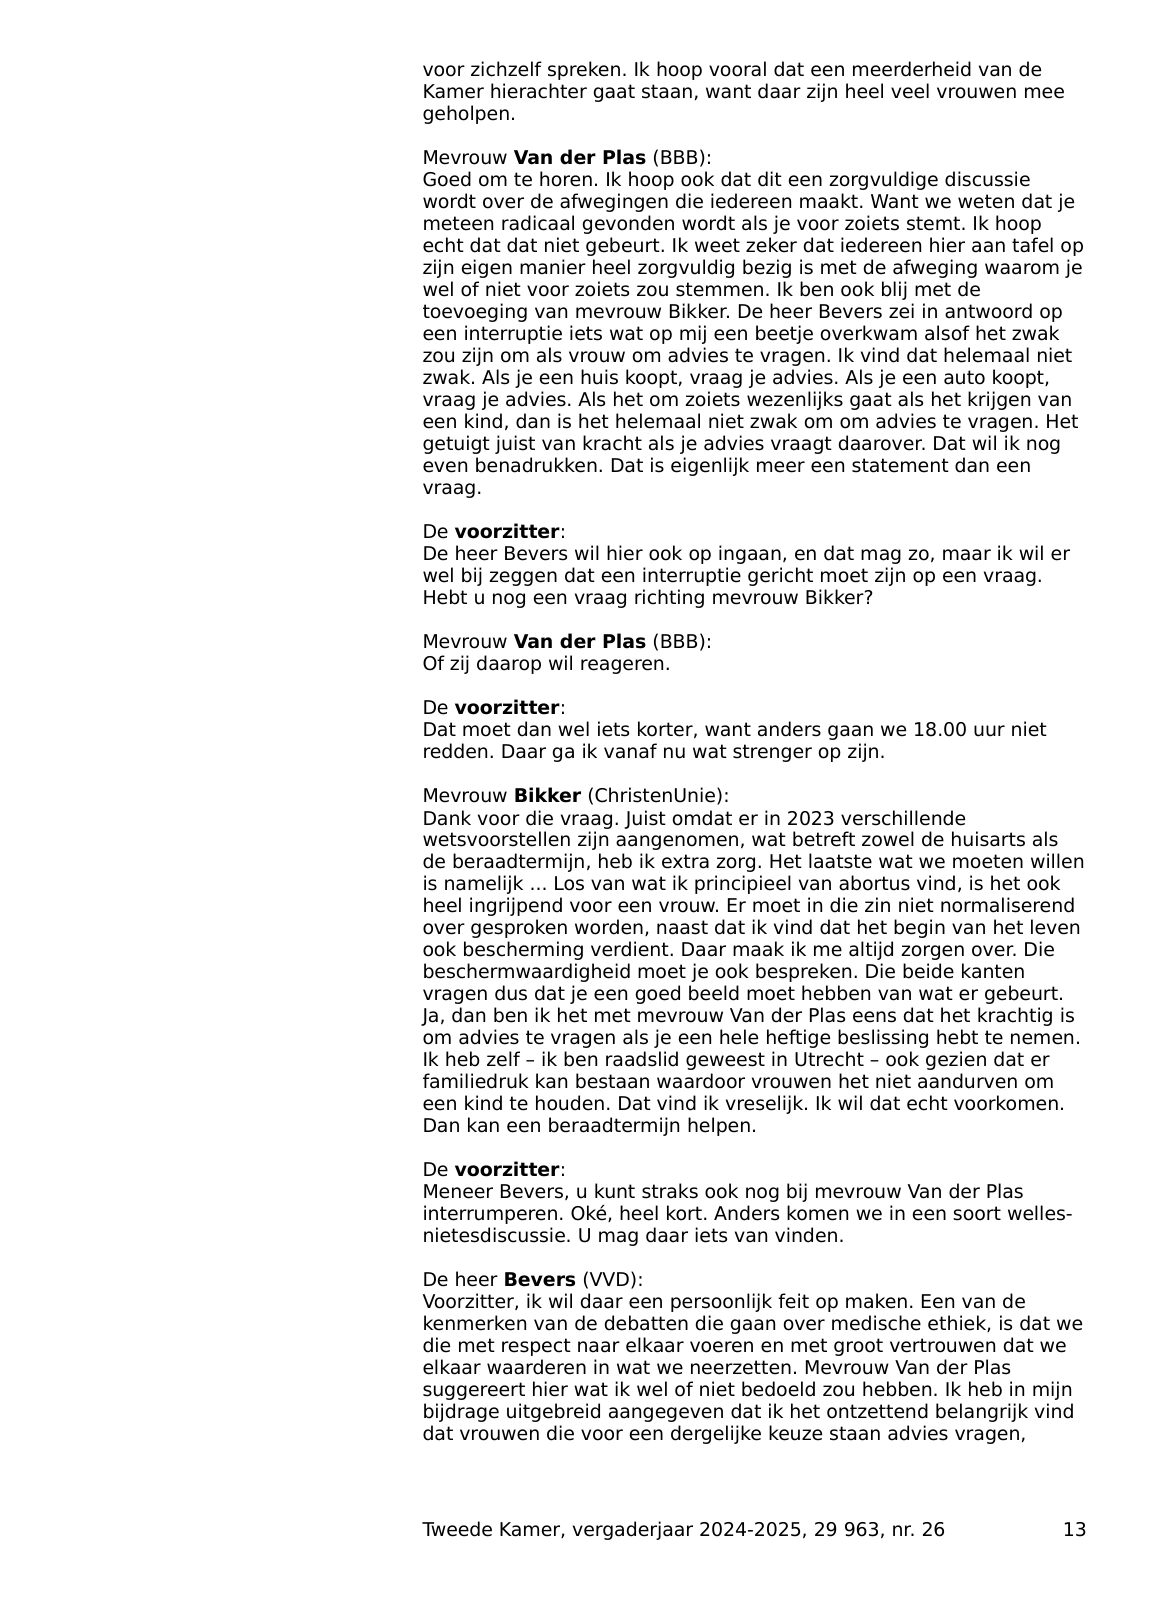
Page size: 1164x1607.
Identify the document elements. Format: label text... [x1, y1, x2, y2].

text Mevrouw Van der Plas (BBB): [422, 631, 1087, 653]
text De heer Bevers (VVD): [422, 1269, 1087, 1291]
text Meneer Bevers, u kunt straks ook nog bij mevrouw Van der Plas interrumperen. Oké, heel kort. Anders komen we in een soort welles-nietesdiscussie. U mag daar iets van vinden. [422, 1181, 1087, 1247]
text De voorzitter: [422, 697, 1087, 719]
text De heer Bevers wil hier ook op ingaan, en dat mag zo, maar ik wil er wel bij zeggen dat een interruptie gericht moet zijn op een vraag. Hebt u nog een vraag richting mevrouw Bikker? [422, 543, 1087, 609]
text voor zichzelf spreken. Ik hoop vooral dat een meerderheid van de Kamer hierachter gaat staan, want daar zijn heel veel vrouwen mee geholpen. [422, 59, 1087, 125]
text Dat moet dan wel iets korter, want anders gaan we 18.00 uur niet redden. Daar ga ik vanaf nu wat strenger op zijn. [422, 719, 1087, 763]
text De voorzitter: [422, 1159, 1087, 1181]
text Mevrouw Bikker (ChristenUnie): [422, 785, 1087, 807]
text Dank voor die vraag. Juist omdat er in 2023 verschillende wetsvoorstellen zijn aangenomen, wat betreft zowel de huisarts als de beraadtermijn, heb ik extra zorg. Het laatste wat we moeten willen is namelijk ... Los van wat ik principieel van abortus vind, is het ook heel ingrijpend voor een vrouw. Er moet in die zin niet normaliserend over gesproken worden, naast dat ik vind dat het begin van het leven ook bescherming verdient. Daar maak ik me altijd zorgen over. Die beschermwaardigheid moet je ook bespreken. Die beide kanten vragen dus dat je een goed beeld moet hebben van wat er gebeurt. Ja, dan ben ik het met mevrouw Van der Plas eens dat het krachtig is om advies te vragen als je een hele heftige beslissing hebt te nemen. Ik heb zelf – ik ben raadslid geweest in Utrecht – ook gezien dat er familiedruk kan bestaan waardoor vrouwen het niet aandurven om een kind te houden. Dat vind ik vreselijk. Ik wil dat echt voorkomen. Dan kan een beraadtermijn helpen. [422, 807, 1087, 1137]
text Goed om te horen. Ik hoop ook dat dit een zorgvuldige discussie wordt over de afwegingen die iedereen maakt. Want we weten dat je meteen radicaal gevonden wordt als je voor zoiets stemt. Ik hoop echt dat dat niet gebeurt. Ik weet zeker dat iedereen hier aan tafel op zijn eigen manier heel zorgvuldig bezig is met de afweging waarom je wel of niet voor zoiets zou stemmen. Ik ben ook blij met de toevoeging van mevrouw Bikker. De heer Bevers zei in antwoord op een interruptie iets wat op mij een beetje overkwam alsof het zwak zou zijn om als vrouw om advies te vragen. Ik vind dat helemaal niet zwak. Als je een huis koopt, vraag je advies. Als je een auto koopt, vraag je advies. Als het om zoiets wezenlijks gaat als het krijgen van een kind, dan is het helemaal niet zwak om om advies te vragen. Het getuigt juist van kracht als je advies vraagt daarover. Dat wil ik nog even benadrukken. Dat is eigenlijk meer een statement dan een vraag. [422, 169, 1087, 499]
text Mevrouw Van der Plas (BBB): [422, 147, 1087, 169]
text Voorzitter, ik wil daar een persoonlijk feit op maken. Een van de kenmerken van de debatten die gaan over medische ethiek, is dat we die met respect naar elkaar voeren en met groot vertrouwen dat we elkaar waarderen in wat we neerzetten. Mevrouw Van der Plas suggereert hier wat ik wel of niet bedoeld zou hebben. Ik heb in mijn bijdrage uitgebreid aangegeven dat ik het ontzettend belangrijk vind dat vrouwen die voor een dergelijke keuze staan advies vragen, [422, 1291, 1087, 1445]
text De voorzitter: [422, 521, 1087, 543]
text Of zij daarop wil reageren. [422, 653, 1087, 675]
